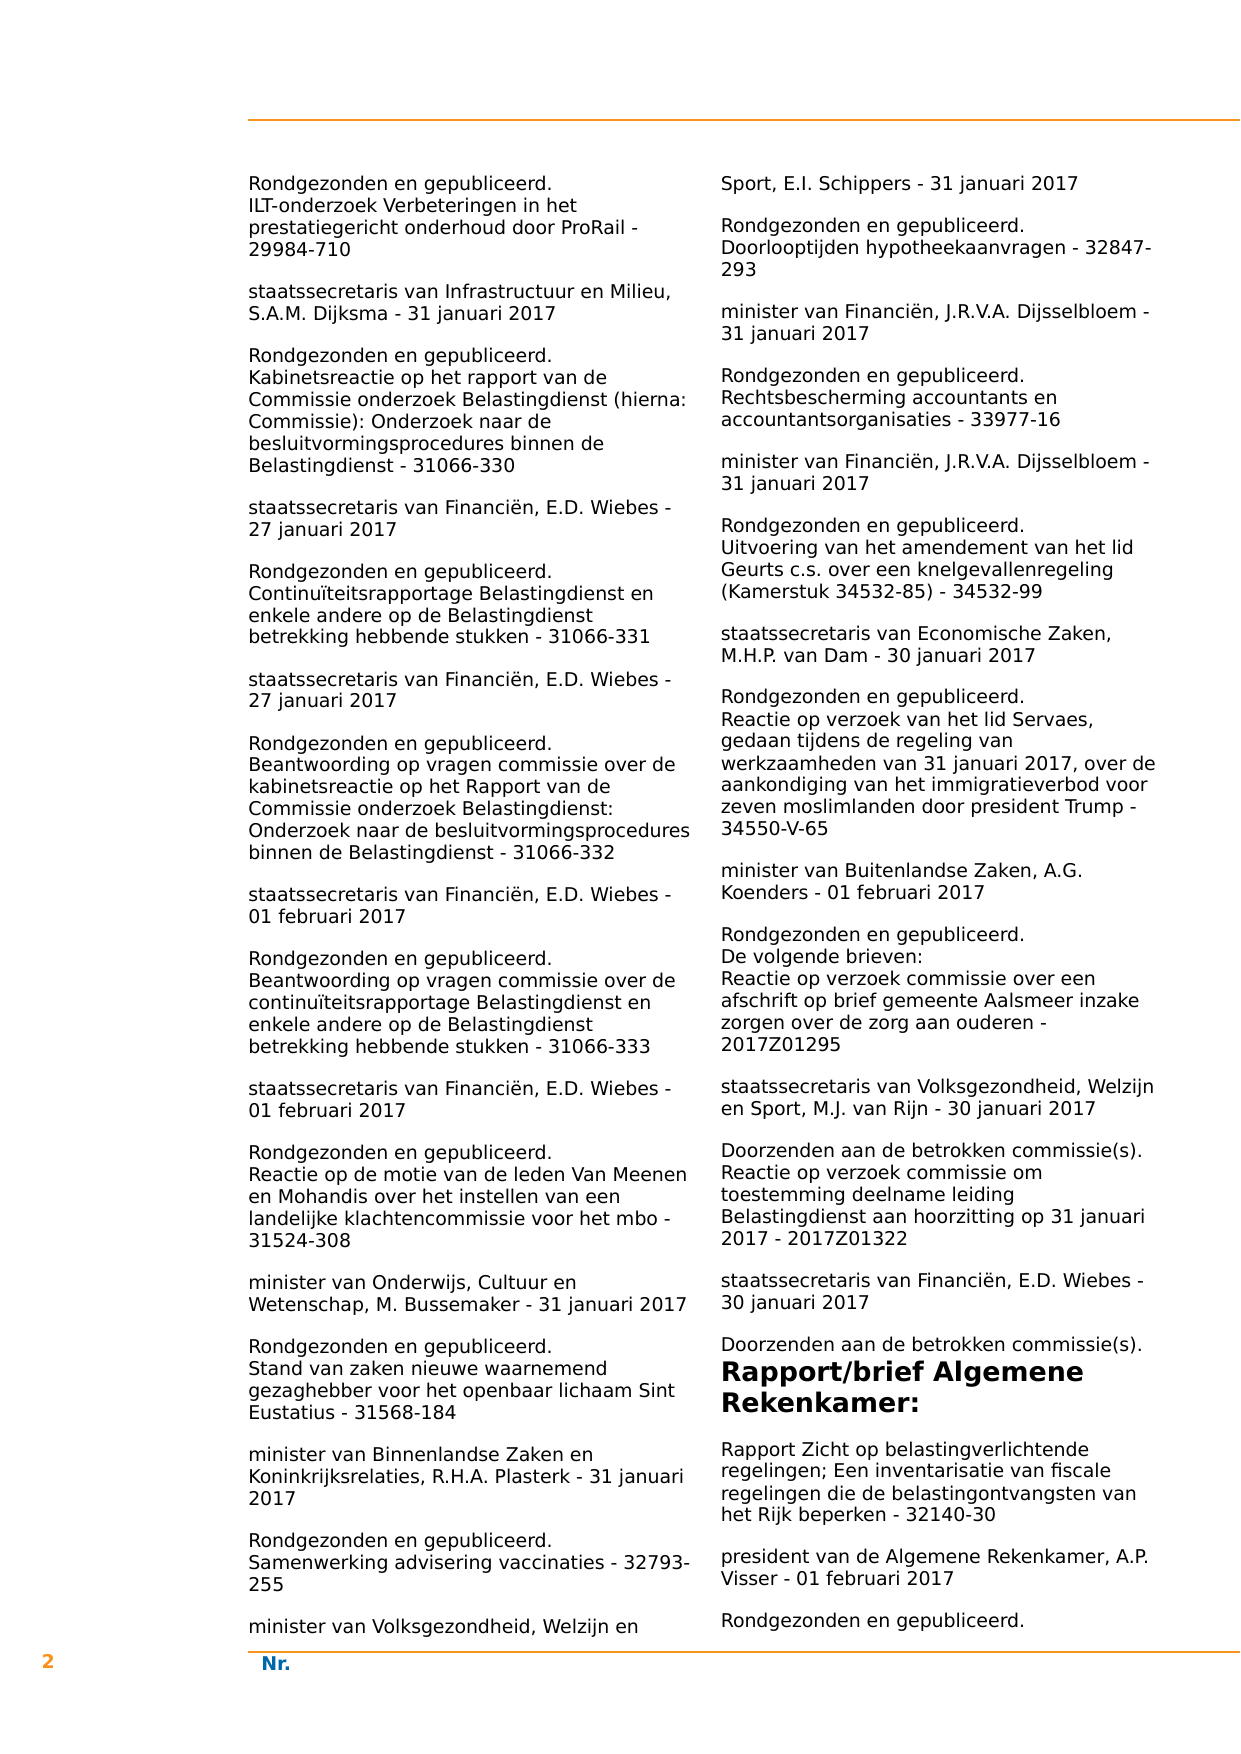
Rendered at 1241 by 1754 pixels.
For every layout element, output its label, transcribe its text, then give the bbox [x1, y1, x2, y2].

text Reactie op verzoek commissie over een afschrift op brief gemeente Aalsmeer inzake zorgen over de zorg aan ouderen - 2017Z01295 [721, 968, 1163, 1056]
text ILT-onderzoek Verbeteringen in het prestatiegericht onderhoud door ProRail - 29984-710 [248, 195, 691, 261]
text Doorlooptijden hypotheekaanvragen - 32847-293 [721, 237, 1163, 281]
text Rondgezonden en gepubliceerd. [248, 561, 691, 582]
text minister van Financiën, J.R.V.A. Dijsselbloem - 31 januari 2017 [721, 451, 1163, 494]
text Kabinetsreactie op het rapport van de Commissie onderzoek Belastingdienst (hierna: Commissie): Onderzoek naar de besluitvormingsprocedures binnen de Belastingdienst - 31066-330 [248, 367, 691, 477]
text staatssecretaris van Financiën, E.D. Wiebes - 27 januari 2017 [248, 497, 691, 541]
text minister van Financiën, J.R.V.A. Dijsselbloem - 31 januari 2017 [721, 301, 1163, 345]
text Uitvoering van het amendement van het lid Geurts c.s. over een knelgevallenregeling (Kamerstuk 34532-85) - 34532-99 [721, 537, 1163, 602]
text Continuïteitsrapportage Belastingdienst en enkele andere op de Belastingdienst betrekking hebbende stukken - 31066-331 [248, 582, 691, 648]
text staatssecretaris van Financiën, E.D. Wiebes - 01 februari 2017 [248, 1078, 691, 1122]
text Rondgezonden en gepubliceerd. [248, 732, 691, 754]
title Rapport/brief Algemene Rekenkamer: [721, 1356, 1163, 1418]
text Sport, E.I. Schippers - 31 januari 2017 [721, 173, 1163, 195]
text Rondgezonden en gepubliceerd. [721, 686, 1163, 708]
text minister van Volksgezondheid, Welzijn en [248, 1616, 691, 1638]
text staatssecretaris van Infrastructuur en Milieu, S.A.M. Dijksma - 31 januari 2017 [248, 281, 691, 325]
text Rondgezonden en gepubliceerd. [248, 948, 691, 970]
text Rondgezonden en gepubliceerd. [248, 1336, 691, 1358]
text Beantwoording op vragen commissie over de kabinetsreactie op het Rapport van de Commissie onderzoek Belastingdienst: Onderzoek naar de besluitvormingsprocedures binnen de Belastingdienst - 31066-332 [248, 754, 691, 864]
text Rondgezonden en gepubliceerd. [721, 365, 1163, 387]
text Rondgezonden en gepubliceerd. [248, 173, 691, 195]
text Rondgezonden en gepubliceerd. [248, 1530, 691, 1552]
text Rondgezonden en gepubliceerd. [721, 1610, 1163, 1632]
text Doorzenden aan de betrokken commissie(s). [721, 1334, 1163, 1356]
text minister van Onderwijs, Cultuur en Wetenschap, M. Bussemaker - 31 januari 2017 [248, 1272, 691, 1316]
text Doorzenden aan de betrokken commissie(s). [721, 1140, 1163, 1162]
text staatssecretaris van Financiën, E.D. Wiebes - 30 januari 2017 [721, 1270, 1163, 1314]
text minister van Buitenlandse Zaken, A.G. Koenders - 01 februari 2017 [721, 860, 1163, 904]
text president van de Algemene Rekenkamer, A.P. Visser - 01 februari 2017 [721, 1546, 1163, 1590]
text staatssecretaris van Economische Zaken, M.H.P. van Dam - 30 januari 2017 [721, 622, 1163, 666]
text minister van Binnenlandse Zaken en Koninkrijksrelaties, R.H.A. Plasterk - 31 januari 2017 [248, 1444, 691, 1510]
text Reactie op verzoek commissie om toestemming deelname leiding Belastingdienst aan hoorzitting op 31 januari 2017 - 2017Z01322 [721, 1162, 1163, 1250]
text Beantwoording op vragen commissie over de continuïteitsrapportage Belastingdienst en enkele andere op de Belastingdienst betrekking hebbende stukken - 31066-333 [248, 970, 691, 1058]
text Rapport Zicht op belastingverlichtende regelingen; Een inventarisatie van fiscale regelingen die de belastingontvangsten van het Rijk beperken - 32140-30 [721, 1438, 1163, 1526]
text Rondgezonden en gepubliceerd. [721, 514, 1163, 537]
text Rechtsbescherming accountants en accountantsorganisaties - 33977-16 [721, 387, 1163, 431]
text staatssecretaris van Financiën, E.D. Wiebes - 27 januari 2017 [248, 668, 691, 712]
text Rondgezonden en gepubliceerd. [721, 215, 1163, 237]
text Rondgezonden en gepubliceerd. [248, 345, 691, 367]
text staatssecretaris van Volksgezondheid, Welzijn en Sport, M.J. van Rijn - 30 januari 2017 [721, 1076, 1163, 1120]
text Rondgezonden en gepubliceerd. [721, 924, 1163, 946]
text Reactie op verzoek van het lid Servaes, gedaan tijdens de regeling van werkzaamheden van 31 januari 2017, over de aankondiging van het immigratieverbod voor zeven moslimlanden door president Trump - 34550-V-65 [721, 708, 1163, 840]
text De volgende brieven: [721, 946, 1163, 968]
text Stand van zaken nieuwe waarnemend gezaghebber voor het openbaar lichaam Sint Eustatius - 31568-184 [248, 1358, 691, 1424]
text Rondgezonden en gepubliceerd. [248, 1142, 691, 1164]
text Reactie op de motie van de leden Van Meenen en Mohandis over het instellen van een landelijke klachtencommissie voor het mbo - 31524-308 [248, 1164, 691, 1252]
text Samenwerking advisering vaccinaties - 32793-255 [248, 1552, 691, 1596]
text staatssecretaris van Financiën, E.D. Wiebes - 01 februari 2017 [248, 884, 691, 928]
